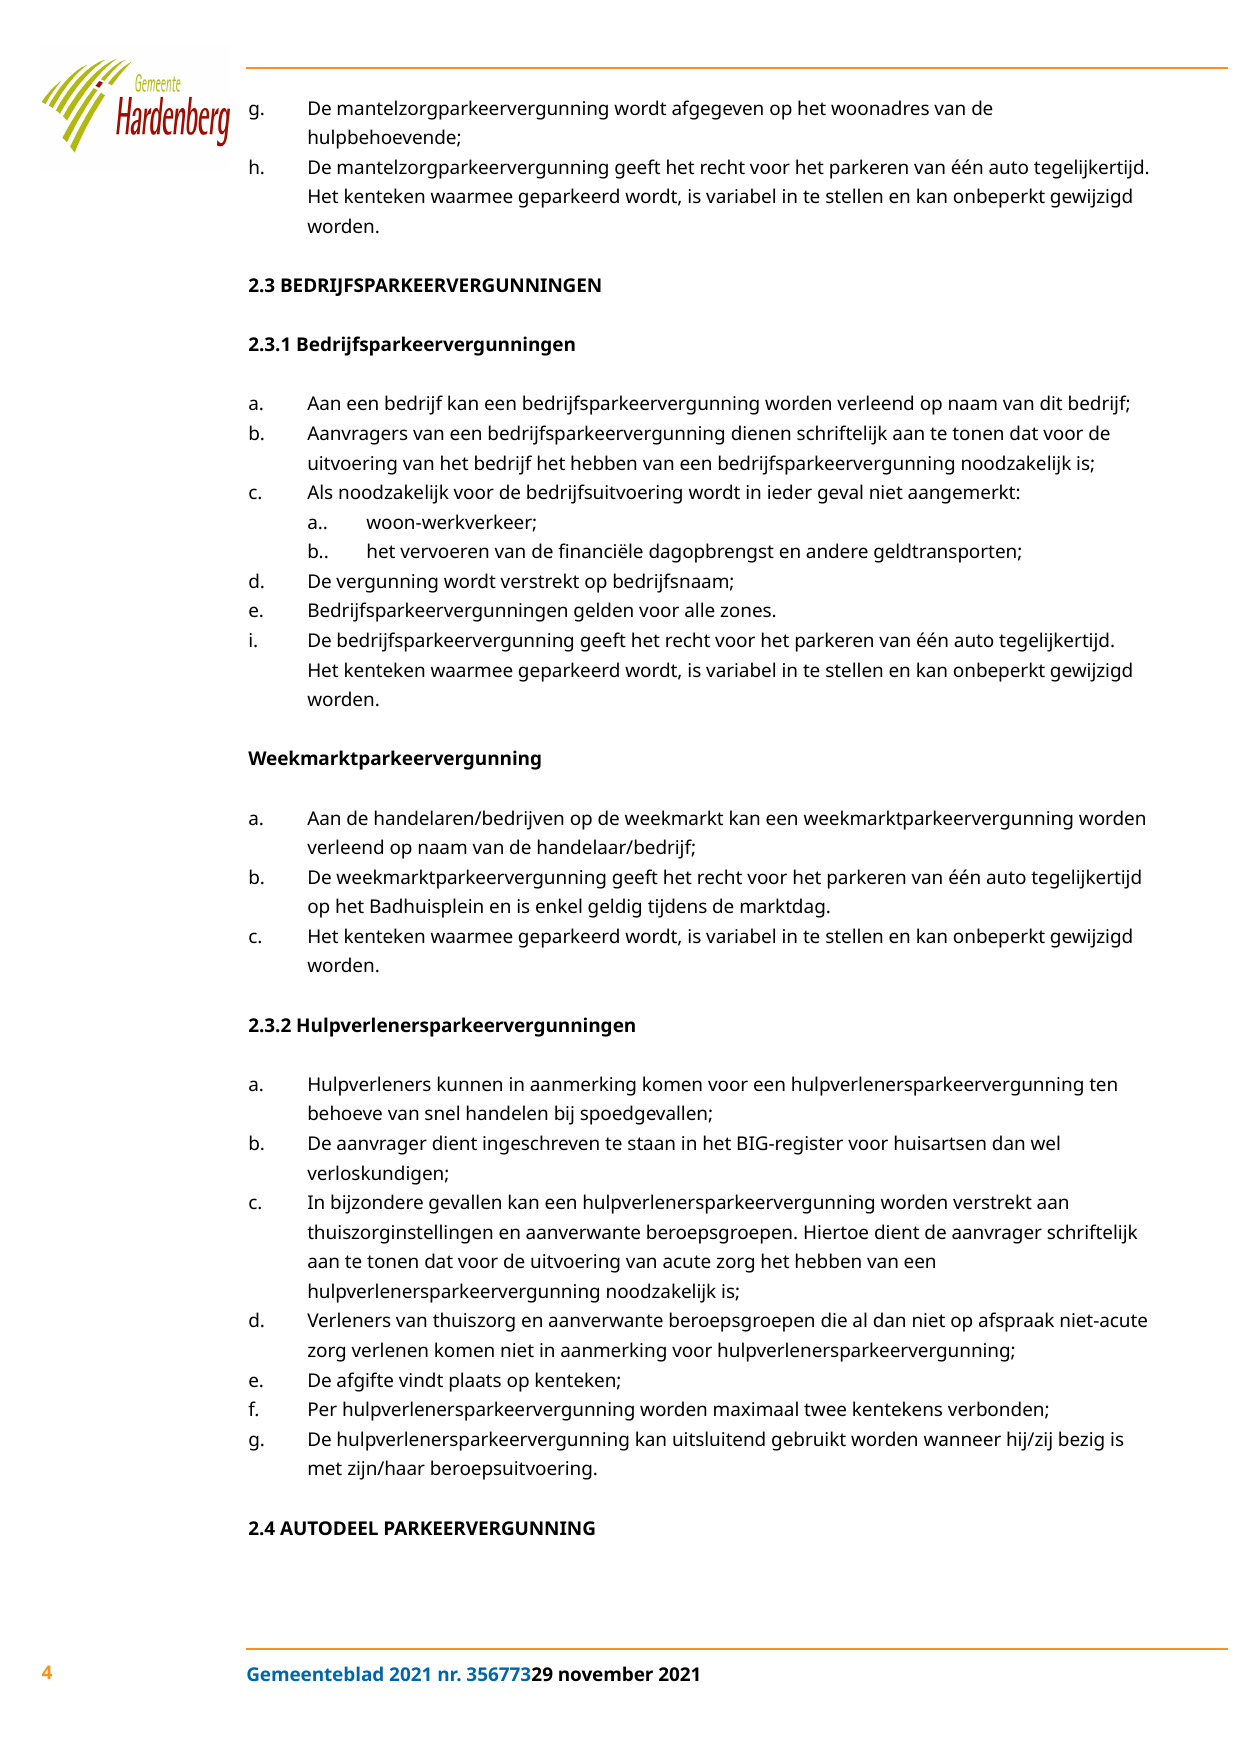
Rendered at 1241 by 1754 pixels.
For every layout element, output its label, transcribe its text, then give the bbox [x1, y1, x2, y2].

list De vergunning wordt verstrekt op bedrijfsnaam; [248, 568, 1152, 594]
list De mantelzorgparkeervergunning wordt afgegeven op het woonadres van de hulpbehoevende; [248, 95, 1152, 150]
list De bedrijfsparkeervergunning geeft het recht voor het parkeren van één auto tegelijkertijd. Het kenteken waarmee geparkeerd wordt, is variabel in te stellen en kan onbeperkt gewijzigd worden. [248, 627, 1152, 712]
list In bijzondere gevallen kan een hulpverlenersparkeervergunning worden verstrekt aan thuiszorginstellingen en aanverwante beroepsgroepen. Hiertoe dient de aanvrager schriftelijk aan te tonen dat voor de uitvoering van acute zorg het hebben van een hulpverlenersparkeervergunning noodzakelijk is; [248, 1189, 1152, 1304]
list het vervoeren van de financiële dagopbrengst en andere geldtransporten; [307, 538, 1152, 564]
list De weekmarktparkeervergunning geeft het recht voor het parkeren van één auto tegelijkertijd op het Badhuisplein en is enkel geldig tijdens de marktdag. [248, 864, 1152, 919]
text 2.4 AUTODEEL PARKEERVERGUNNING [248, 1515, 1152, 1541]
list Verleners van thuiszorg en aanverwante beroepsgroepen die al dan niet op afspraak niet-acute zorg verlenen komen niet in aanmerking voor hulpverlenersparkeervergunning; [248, 1308, 1152, 1363]
list Bedrijfsparkeervergunningen gelden voor alle zones. [248, 598, 1152, 623]
text 2.3 BEDRIJFSPARKEERVERGUNNINGEN [248, 272, 1152, 298]
list De afgifte vindt plaats op kenteken; [248, 1367, 1152, 1393]
list Als noodzakelijk voor de bedrijfsuitvoering wordt in ieder geval niet aangemerkt: [248, 479, 1152, 505]
list Per hulpverlenersparkeervergunning worden maximaal twee kentekens verbonden; [248, 1396, 1152, 1422]
list De mantelzorgparkeervergunning geeft het recht voor het parkeren van één auto tegelijkertijd. Het kenteken waarmee geparkeerd wordt, is variabel in te stellen en kan onbeperkt gewijzigd worden. [248, 154, 1152, 239]
list Het kenteken waarmee geparkeerd wordt, is variabel in te stellen en kan onbeperkt gewijzigd worden. [248, 923, 1152, 978]
list Aan de handelaren/bedrijven op de weekmarkt kan een weekmarktparkeervergunning worden verleend op naam van de handelaar/bedrijf; [248, 805, 1152, 860]
text Weekmarktparkeervergunning [248, 746, 1152, 771]
picture [41, 47, 231, 172]
list De hulpverlenersparkeervergunning kan uitsluitend gebruikt worden wanneer hij/zij bezig is met zijn/haar beroepsuitvoering. [248, 1426, 1152, 1481]
list Aanvragers van een bedrijfsparkeervergunning dienen schriftelijk aan te tonen dat voor de uitvoering van het bedrijf het hebben van een bedrijfsparkeervergunning noodzakelijk is; [248, 420, 1152, 476]
text 2.3.1 Bedrijfsparkeervergunningen [248, 331, 1152, 357]
list Hulpverleners kunnen in aanmerking komen voor een hulpverlenersparkeervergunning ten behoeve van snel handelen bij spoedgevallen; [248, 1071, 1152, 1126]
list woon-werkverkeer; [307, 509, 1152, 535]
list De aanvrager dient ingeschreven te staan in het BIG-register voor huisartsen dan wel verloskundigen; [248, 1130, 1152, 1186]
list Aan een bedrijf kan een bedrijfsparkeervergunning worden verleend op naam van dit bedrijf; [248, 391, 1152, 416]
text 2.3.2 Hulpverlenersparkeervergunningen [248, 1012, 1152, 1038]
